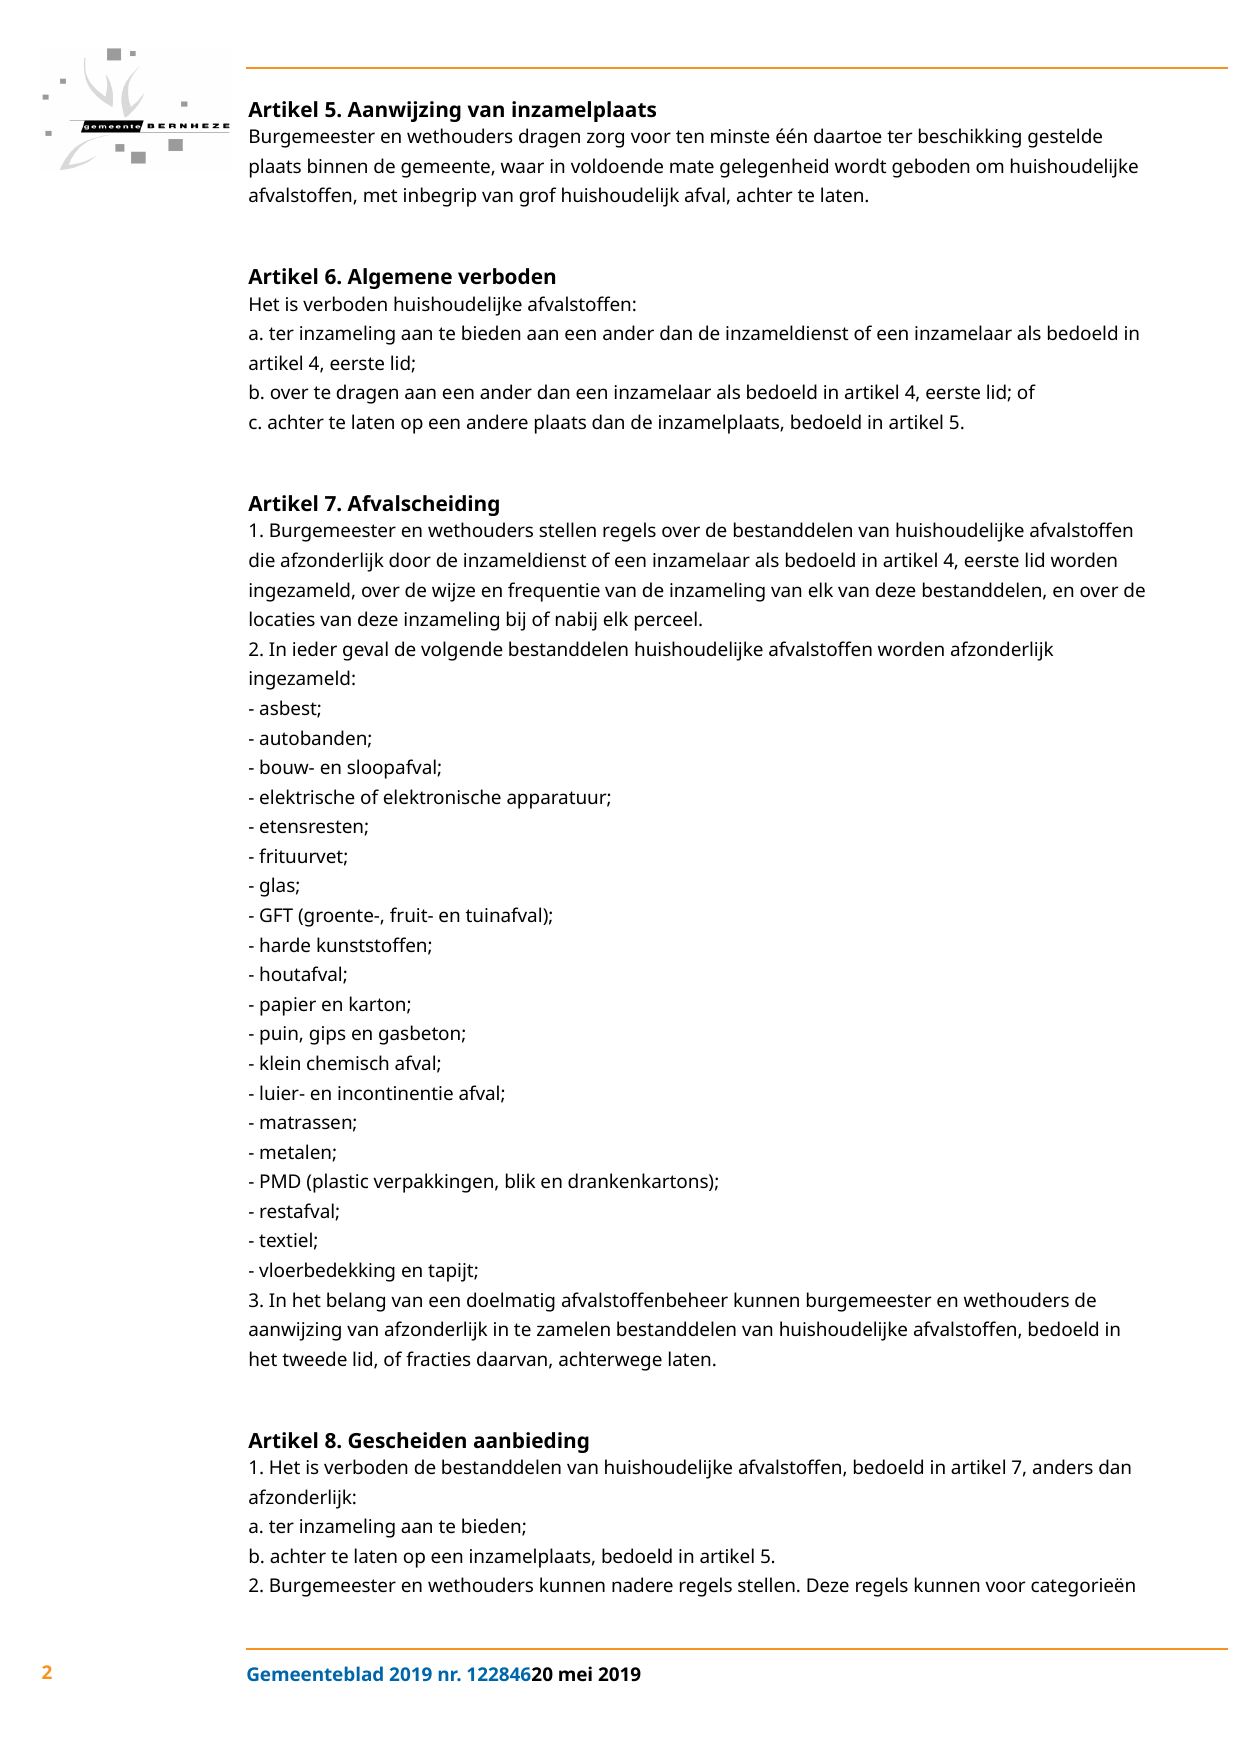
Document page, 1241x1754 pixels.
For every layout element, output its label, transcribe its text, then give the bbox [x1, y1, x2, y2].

text - GFT (groente-, fruit- en tuinafval); [248, 902, 1152, 928]
text Het is verboden huishoudelijke afvalstoffen: [248, 291, 1152, 317]
text - bouw- en sloopafval; [248, 754, 1152, 780]
text - klein chemisch afval; [248, 1050, 1152, 1076]
text - houtafval; [248, 961, 1152, 987]
text - harde kunststoffen; [248, 932, 1152, 957]
text - vloerbedekking en tapijt; [248, 1257, 1152, 1283]
text - frituurvet; [248, 843, 1152, 869]
text - PMD (plastic verpakkingen, blik en drankenkartons); [248, 1168, 1152, 1194]
text b. over te dragen aan een ander dan een inzamelaar als bedoeld in artikel 4, eerste lid; of [248, 379, 1152, 405]
text - elektrische of elektronische apparatuur; [248, 784, 1152, 809]
text - autobanden; [248, 725, 1152, 750]
text - glas; [248, 873, 1152, 898]
text - luier- en incontinentie afval; [248, 1080, 1152, 1105]
text - papier en karton; [248, 991, 1152, 1017]
text 1. Het is verboden de bestanddelen van huishoudelijke afvalstoffen, bedoeld in artikel 7, anders dan afzonderlijk: [248, 1454, 1152, 1510]
text c. achter te laten op een andere plaats dan de inzamelplaats, bedoeld in artikel 5. [248, 409, 1152, 435]
text 1. Burgemeester en wethouders stellen regels over de bestanddelen van huishoudelijke afvalstoffen die afzonderlijk door de inzameldienst of een inzamelaar als bedoeld in artikel 4, eerste lid worden ingezameld, over de wijze en frequentie van de inzameling van elk van deze bestanddelen, en over de locaties van deze inzameling bij of nabij elk perceel. [248, 518, 1152, 632]
text Artikel 8. Gescheiden aanbieding [248, 1426, 1152, 1454]
text - metalen; [248, 1139, 1152, 1164]
text Burgemeester en wethouders dragen zorg voor ten minste één daartoe ter beschikking gestelde plaats binnen de gemeente, waar in voldoende mate gelegenheid wordt geboden om huishoudelijke afvalstoffen, met inbegrip van grof huishoudelijk afval, achter te laten. [248, 123, 1152, 208]
text a. ter inzameling aan te bieden aan een ander dan de inzameldienst of een inzamelaar als bedoeld in artikel 4, eerste lid; [248, 320, 1152, 376]
text - etensresten; [248, 813, 1152, 839]
text 2. In ieder geval de volgende bestanddelen huishoudelijke afvalstoffen worden afzonderlijk ingezameld: [248, 636, 1152, 691]
text Artikel 6. Algemene verboden [248, 262, 1152, 291]
text - textiel; [248, 1228, 1152, 1253]
text - puin, gips en gasbeton; [248, 1021, 1152, 1046]
text - restafval; [248, 1198, 1152, 1224]
text 2. Burgemeester en wethouders kunnen nadere regels stellen. Deze regels kunnen voor categorieën [248, 1573, 1152, 1598]
text - matrassen; [248, 1109, 1152, 1135]
text 3. In het belang van een doelmatig afvalstoffenbeheer kunnen burgemeester en wethouders de aanwijzing van afzonderlijk in te zamelen bestanddelen van huishoudelijke afvalstoffen, bedoeld in het tweede lid, of fracties daarvan, achterwege laten. [248, 1287, 1152, 1372]
text a. ter inzameling aan te bieden; [248, 1513, 1152, 1539]
text Artikel 5. Aanwijzing van inzamelplaats [248, 95, 1152, 123]
text b. achter te laten op een inzamelplaats, bedoeld in artikel 5. [248, 1543, 1152, 1569]
picture [41, 47, 231, 172]
text Artikel 7. Afvalscheiding [248, 489, 1152, 518]
text - asbest; [248, 695, 1152, 721]
